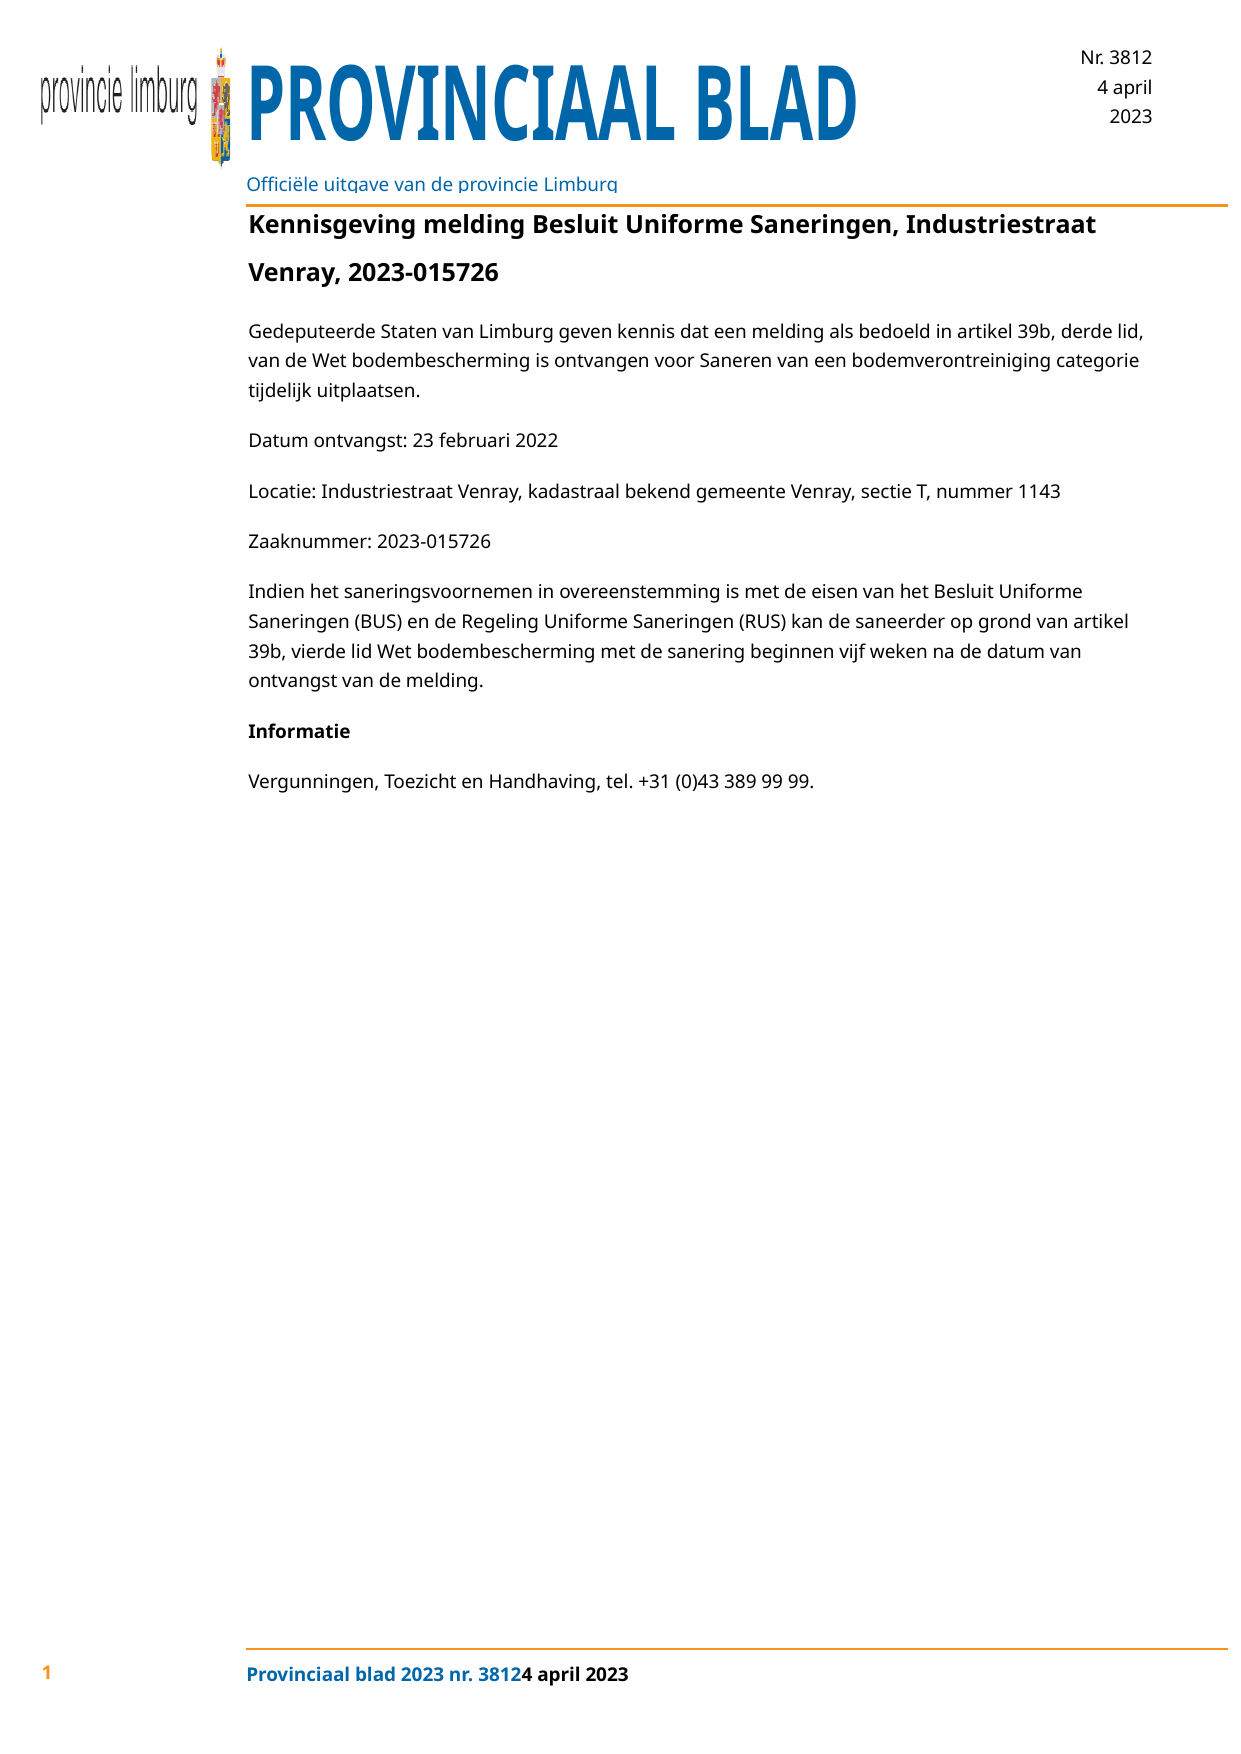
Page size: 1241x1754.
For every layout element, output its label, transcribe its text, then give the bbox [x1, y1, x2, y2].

text Informatie [248, 718, 1152, 744]
text Kennisgeving melding Besluit Uniforme Saneringen, Industriestraat Venray, 2023-015726 [248, 207, 1152, 288]
text Zaaknummer: 2023-015726 [248, 528, 1152, 554]
text Indien het saneringsvoornemen in overeenstemming is met de eisen van het Besluit Uniforme Saneringen (BUS) en de Regeling Uniforme Saneringen (RUS) kan de saneerder op grond van artikel 39b, vierde lid Wet bodembescherming met de sanering beginnen vijf weken na de datum van ontvangst van de melding. [248, 579, 1152, 693]
text Vergunningen, Toezicht en Handhaving, tel. +31 (0)43 389 99 99. [248, 768, 1152, 794]
text Locatie: Industriestraat Venray, kadastraal bekend gemeente Venray, sectie T, nummer 1143 [248, 478, 1152, 504]
picture [41, 47, 231, 172]
text Gedeputeerde Staten van Limburg geven kennis dat een melding als bedoeld in artikel 39b, derde lid, van de Wet bodembescherming is ontvangen voor Saneren van een bodemverontreiniging categorie tijdelijk uitplaatsen. [248, 318, 1152, 403]
text Datum ontvangst: 23 februari 2022 [248, 427, 1152, 453]
